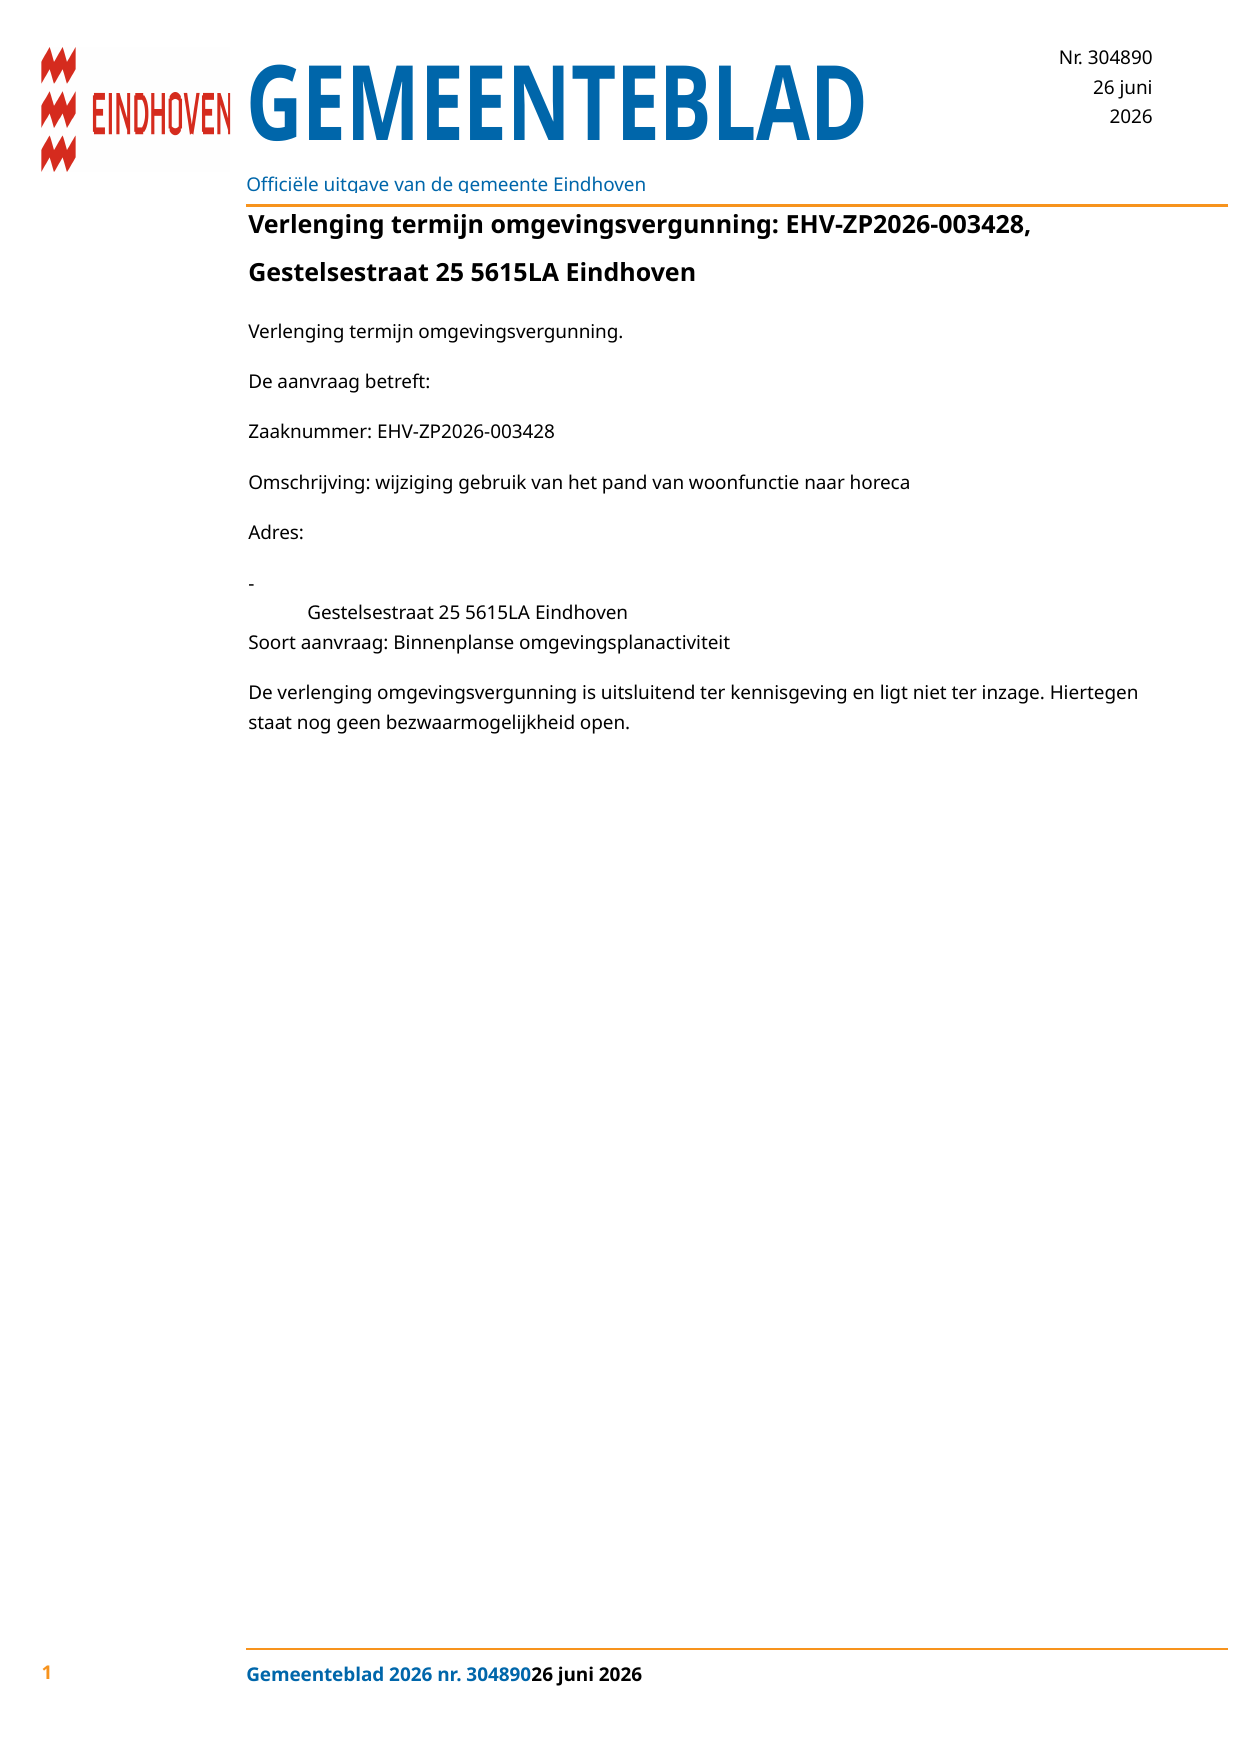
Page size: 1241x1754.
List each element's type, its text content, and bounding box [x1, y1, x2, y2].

text De verlenging omgevingsvergunning is uitsluitend ter kennisgeving en ligt niet ter inzage. Hiertegen staat nog geen bezwaarmogelijkheid open. [248, 679, 1152, 735]
picture [41, 47, 231, 172]
text Adres: [248, 519, 1152, 545]
list Gestelsestraat 25 5615LA Eindhoven [248, 599, 1152, 625]
text Verlenging termijn omgevingsvergunning: EHV-ZP2026-003428, Gestelsestraat 25 5615LA Eindhoven [248, 207, 1152, 288]
text Omschrijving: wijziging gebruik van het pand van woonfunctie naar horeca [248, 469, 1152, 495]
text Soort aanvraag: Binnenplanse omgevingsplanactiviteit [248, 629, 1152, 655]
text De aanvraag betreft: [248, 368, 1152, 394]
text Verlenging termijn omgevingsvergunning. [248, 318, 1152, 344]
text Zaaknummer: EHV-ZP2026-003428 [248, 419, 1152, 444]
